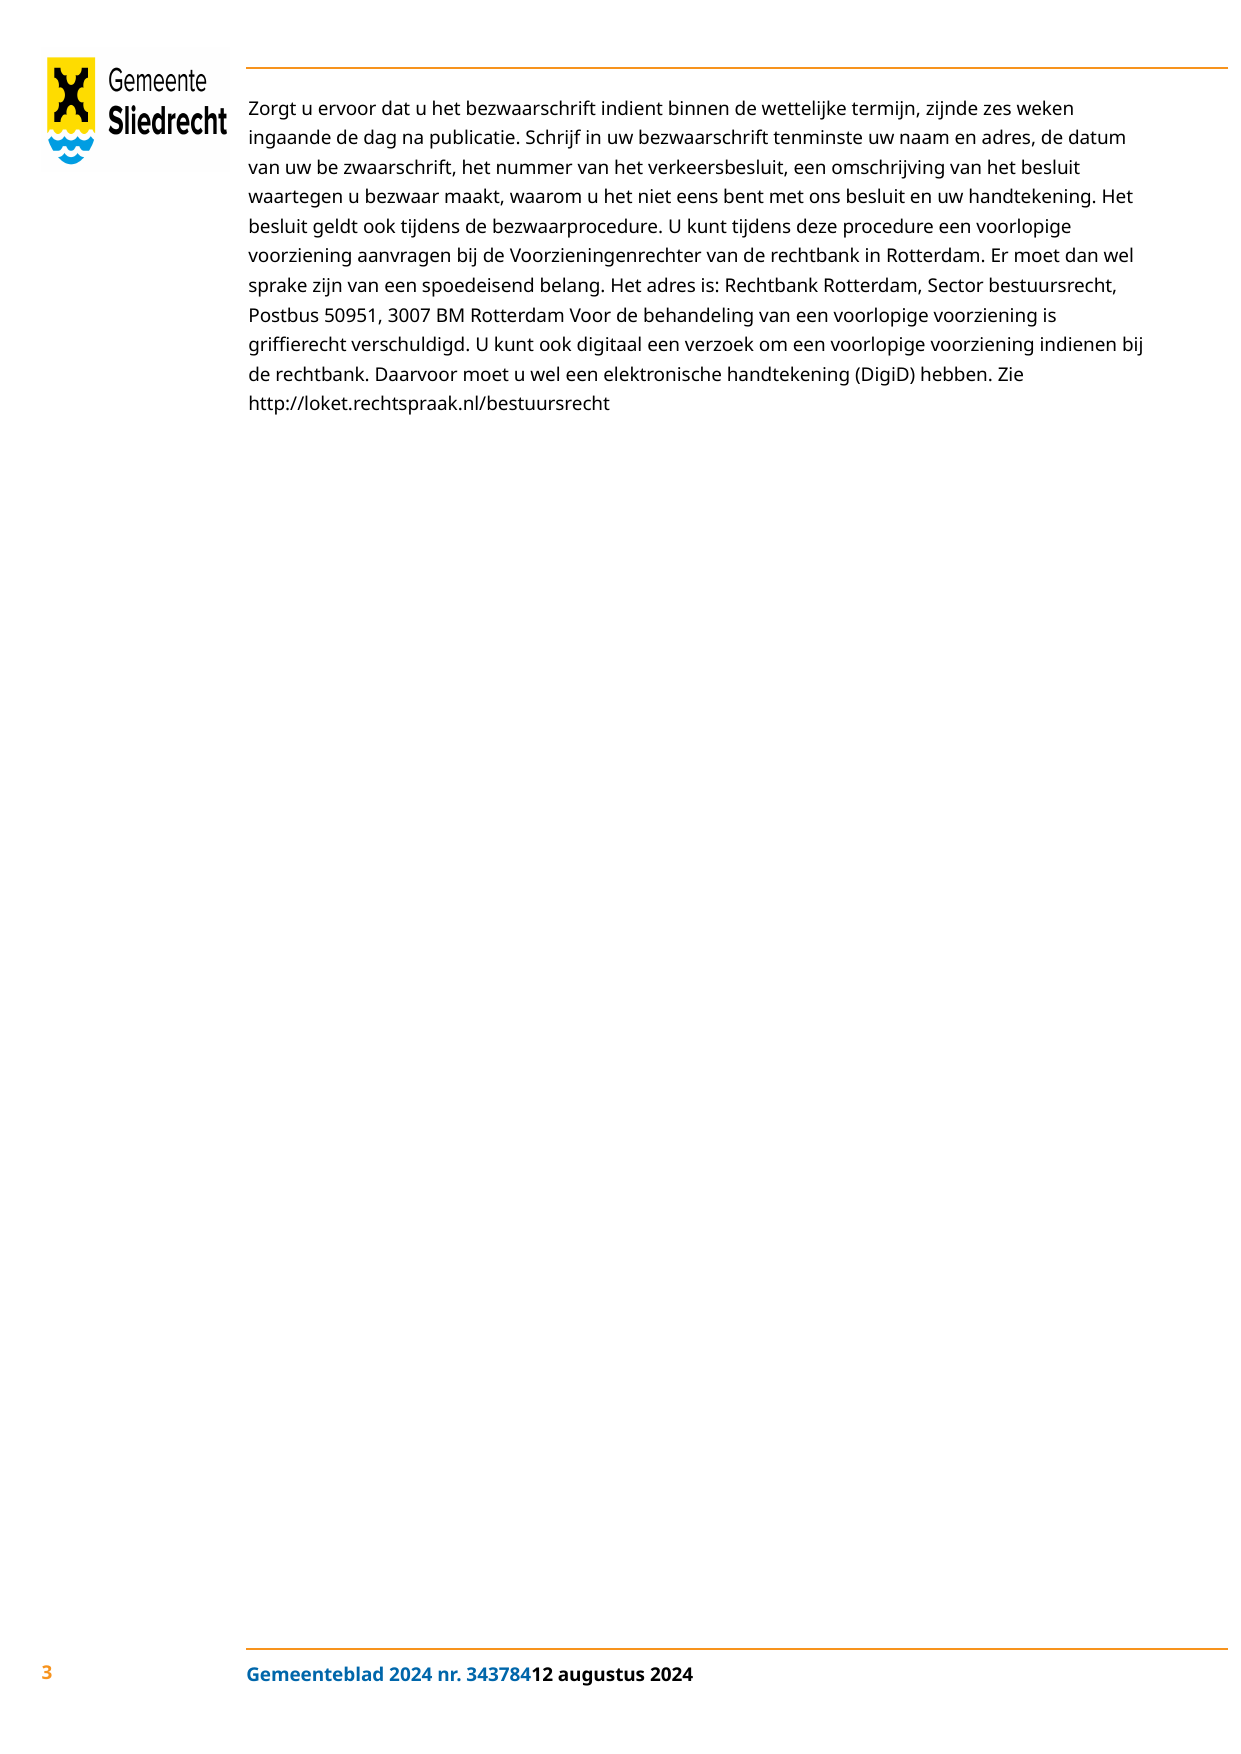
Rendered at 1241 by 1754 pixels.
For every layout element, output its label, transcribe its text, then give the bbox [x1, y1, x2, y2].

text Zorgt u ervoor dat u het bezwaarschrift indient binnen de wettelijke termijn, zijnde zes weken ingaande de dag na publicatie. Schrijf in uw bezwaarschrift tenminste uw naam en adres, de datum van uw be zwaarschrift, het nummer van het verkeersbesluit, een omschrijving van het besluit waartegen u bezwaar maakt, waarom u het niet eens bent met ons besluit en uw handtekening. Het besluit geldt ook tijdens de bezwaarprocedure. U kunt tijdens deze procedure een voorlopige voorziening aanvragen bij de Voorzieningenrechter van de rechtbank in Rotterdam. Er moet dan wel sprake zijn van een spoedeisend belang. Het adres is: Rechtbank Rotterdam, Sector bestuursrecht, Postbus 50951, 3007 BM Rotterdam Voor de behandeling van een voorlopige voorziening is griffierecht verschuldigd. U kunt ook digitaal een verzoek om een voorlopige voorziening indienen bij de rechtbank. Daarvoor moet u wel een elektronische handtekening (DigiD) hebben. Zie http://loket.rechtspraak.nl/bestuursrecht [248, 95, 1152, 416]
picture [41, 47, 231, 172]
